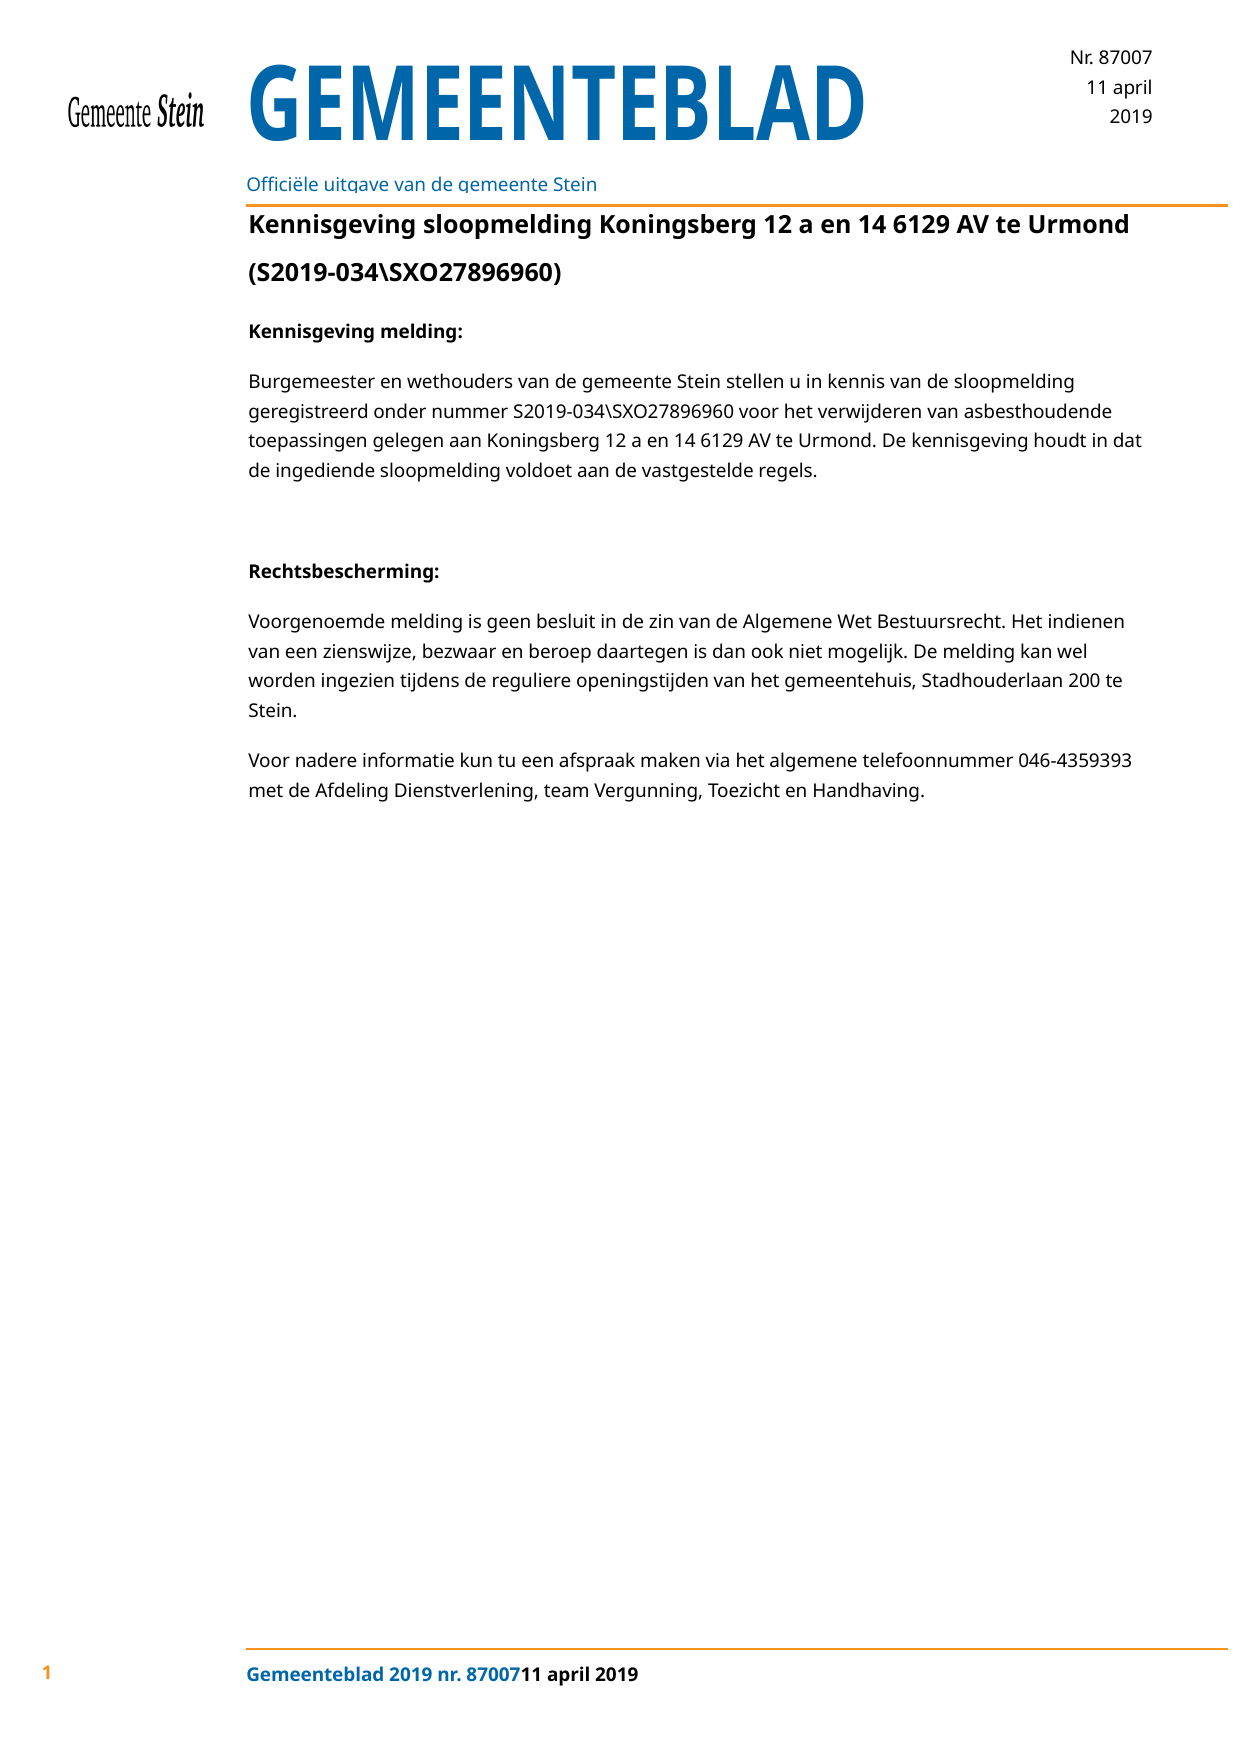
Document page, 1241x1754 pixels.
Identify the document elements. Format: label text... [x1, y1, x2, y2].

text Kennisgeving melding: [248, 318, 1152, 344]
text Kennisgeving sloopmelding Koningsberg 12 a en 14 6129 AV te Urmond (S2019-034\SXO27896960) [248, 207, 1152, 288]
text Burgemeester en wethouders van de gemeente Stein stellen u in kennis van de sloopmelding geregistreerd onder nummer S2019-034\SXO27896960 voor het verwijderen van asbesthoudende toepassingen gelegen aan Koningsberg 12 a en 14 6129 AV te Urmond. De kennisgeving houdt in dat de ingediende sloopmelding voldoet aan de vastgestelde regels. [248, 368, 1152, 483]
text Voor nadere informatie kun tu een afspraak maken via het algemene telefoonnummer 046-4359393 met de Afdeling Dienstverlening, team Vergunning, Toezicht en Handhaving. [248, 747, 1152, 803]
text Voorgenoemde melding is geen besluit in de zin van de Algemene Wet Bestuursrecht. Het indienen van een zienswijze, bezwaar en beroep daartegen is dan ook niet mogelijk. De melding kan wel worden ingezien tijdens de reguliere openingstijden van het gemeentehuis, Stadhouderlaan 200 te Stein. [248, 608, 1152, 723]
picture [41, 47, 231, 172]
text Rechtsbescherming: [248, 558, 1152, 584]
